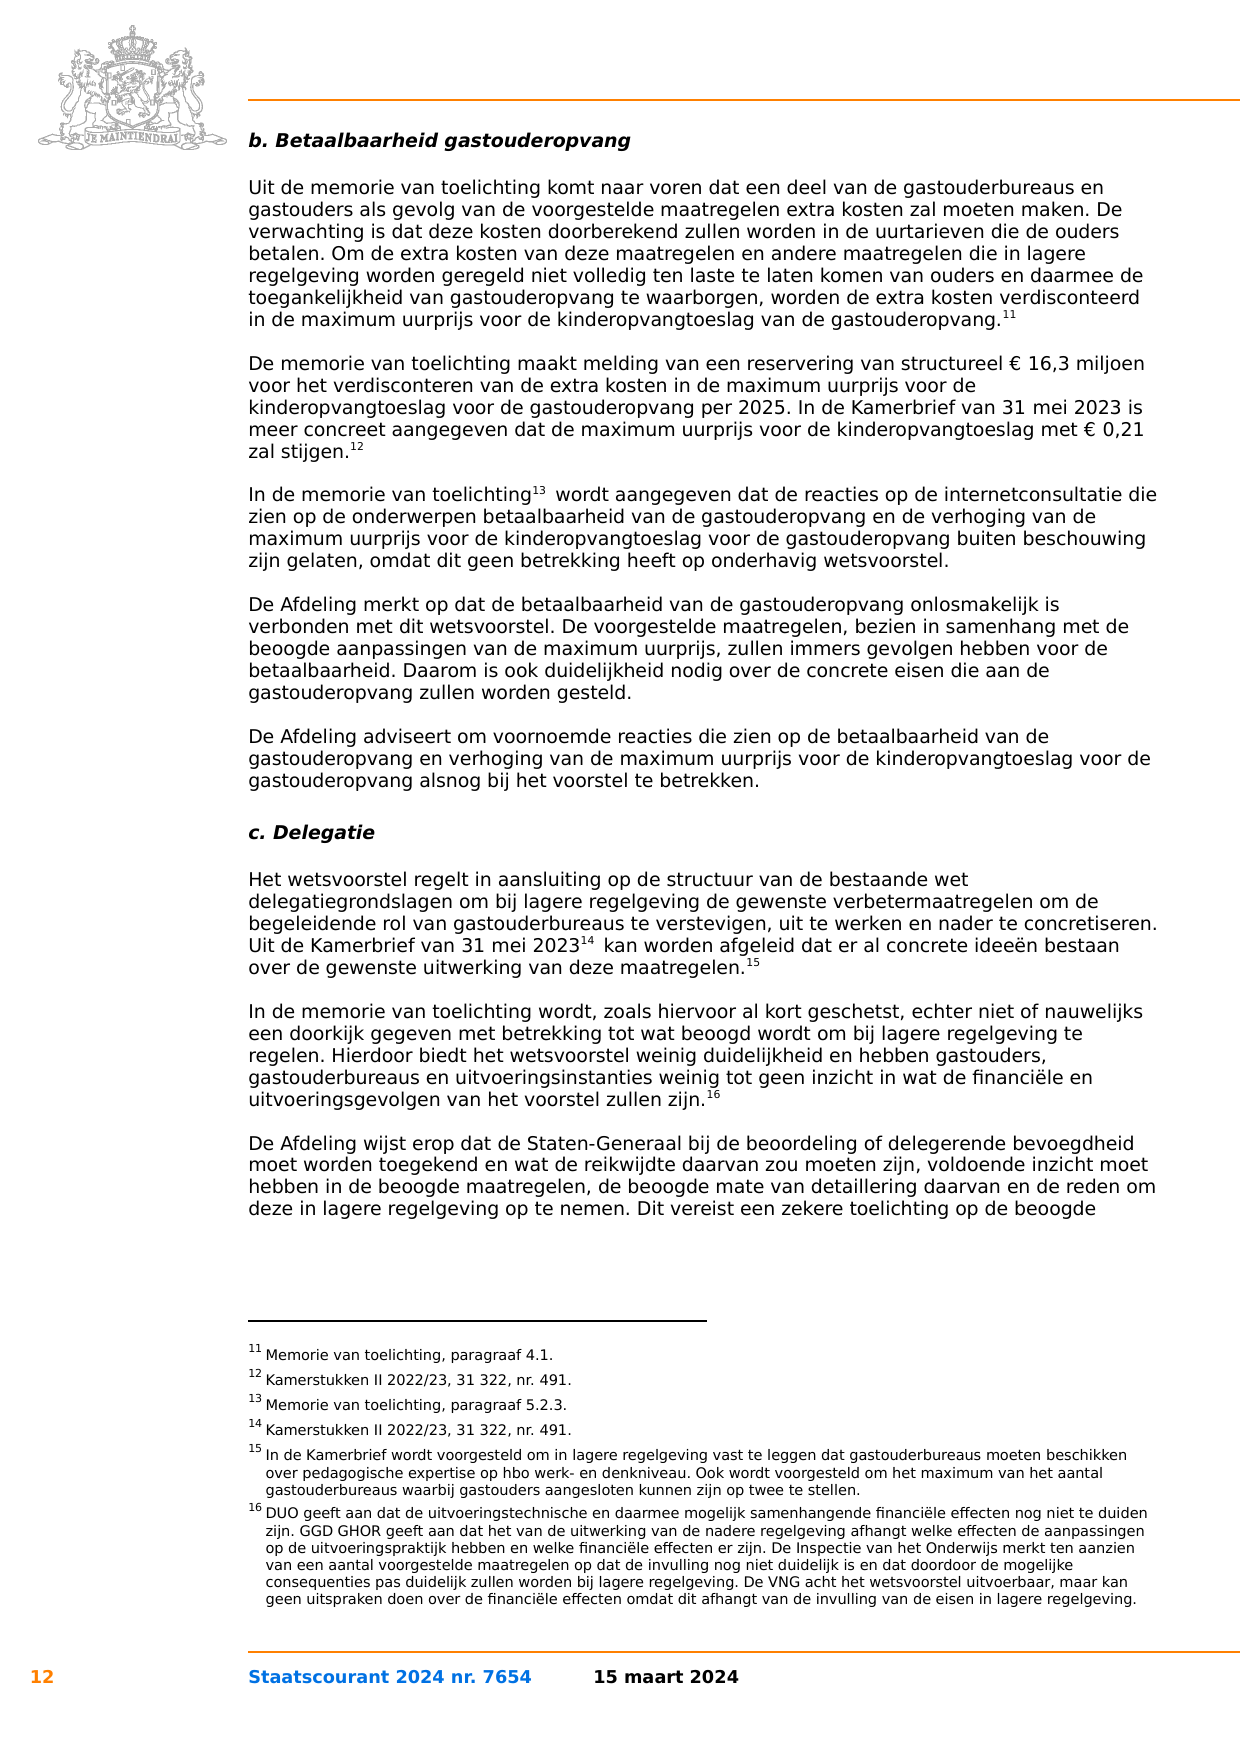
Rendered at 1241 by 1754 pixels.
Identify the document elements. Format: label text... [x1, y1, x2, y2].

text DUO geeft aan dat de uitvoeringstechnische en daarmee mogelijk samenhangende financiële effecten nog niet te duiden zijn. GGD GHOR geeft aan dat het van de uitwerking van de nadere regelgeving afhangt welke effecten de aanpassingen op de uitvoeringspraktijk hebben en welke financiële effecten er zijn. De Inspectie van het Onderwijs merkt ten aanzien van een aantal voorgestelde maatregelen op dat de invulling nog niet duidelijk is en dat doordoor de mogelijke consequenties pas duidelijk zullen worden bij lagere regelgeving. De VNG acht het wetsvoorstel uitvoerbaar, maar kan geen uitspraken doen over de financiële effecten omdat dit afhangt van de invulling van de eisen in lagere regelgeving. [248, 1501, 1163, 1608]
text In de Kamerbrief wordt voorgesteld om in lagere regelgeving vast te leggen dat gastouderbureaus moeten beschikken over pedagogische expertise op hbo werk- en denkniveau. Ook wordt voorgesteld om het maximum van het aantal gastouderbureaus waarbij gastouders aangesloten kunnen zijn op twee te stellen. [248, 1443, 1163, 1498]
text De Afdeling adviseert om voornoemde reacties die zien op de betaalbaarheid van de gastouderopvang en verhoging van de maximum uurprijs voor de kinderopvangtoeslag voor de gastouderopvang alsnog bij het voorstel te betrekken. [248, 726, 1163, 792]
subtitle b. Betaalbaarheid gastouderopvang [248, 130, 1163, 152]
text Kamerstukken II 2022/23, 31 322, nr. 491. [248, 1418, 1163, 1440]
text In de memorie van toelichting wordt, zoals hiervoor al kort geschetst, echter niet of nauwelijks een doorkijk gegeven met betrekking tot wat beoogd wordt om bij lagere regelgeving te regelen. Hierdoor biedt het wetsvoorstel weinig duidelijkheid en hebben gastouders, gastouderbureaus en uitvoeringsinstanties weinig tot geen inzicht in wat de financiële en uitvoeringsgevolgen van het voorstel zullen zijn. [248, 1001, 1163, 1111]
picture [38, 25, 227, 150]
text Het wetsvoorstel regelt in aansluiting op de structuur van de bestaande wet delegatiegrondslagen om bij lagere regelgeving de gewenste verbetermaatregelen om de begeleidende rol van gastouderbureaus te verstevigen, uit te werken en nader te concretiseren. Uit de Kamerbrief van 31 mei 2023 kan worden afgeleid dat er al concrete ideeën bestaan over de gewenste uitwerking van deze maatregelen. [248, 869, 1163, 979]
text De Afdeling wijst erop dat de Staten-Generaal bij de beoordeling of delegerende bevoegdheid moet worden toegekend en wat de reikwijdte daarvan zou moeten zijn, voldoende inzicht moet hebben in de beoogde maatregelen, de beoogde mate van detaillering daarvan en de reden om deze in lagere regelgeving op te nemen. Dit vereist een zekere toelichting op de beoogde [248, 1132, 1163, 1220]
text Memorie van toelichting, paragraaf 5.2.3. [248, 1393, 1163, 1415]
text Uit de memorie van toelichting komt naar voren dat een deel van de gastouderbureaus en gastouders als gevolg van de voorgestelde maatregelen extra kosten zal moeten maken. De verwachting is dat deze kosten doorberekend zullen worden in de uurtarieven die de ouders betalen. Om de extra kosten van deze maatregelen en andere maatregelen die in lagere regelgeving worden geregeld niet volledig ten laste te laten komen van ouders en daarmee de toegankelijkheid van gastouderopvang te waarborgen, worden de extra kosten verdisconteerd in de maximum uurprijs voor de kinderopvangtoeslag van de gastouderopvang. [248, 177, 1163, 331]
subtitle c. Delegatie [248, 822, 1163, 844]
text De Afdeling merkt op dat de betaalbaarheid van de gastouderopvang onlosmakelijk is verbonden met dit wetsvoorstel. De voorgestelde maatregelen, bezien in samenhang met de beoogde aanpassingen van de maximum uurprijs, zullen immers gevolgen hebben voor de betaalbaarheid. Daarom is ook duidelijkheid nodig over de concrete eisen die aan de gastouderopvang zullen worden gesteld. [248, 594, 1163, 704]
text In de memorie van toelichting wordt aangegeven dat de reacties op de internetconsultatie die zien op de onderwerpen betaalbaarheid van de gastouderopvang en de verhoging van de maximum uurprijs voor de kinderopvangtoeslag voor de gastouderopvang buiten beschouwing zijn gelaten, omdat dit geen betrekking heeft op onderhavig wetsvoorstel. [248, 484, 1163, 572]
text Kamerstukken II 2022/23, 31 322, nr. 491. [248, 1368, 1163, 1390]
text De memorie van toelichting maakt melding van een reservering van structureel € 16,3 miljoen voor het verdisconteren van de extra kosten in de maximum uurprijs voor de kinderopvangtoeslag voor de gastouderopvang per 2025. In de Kamerbrief van 31 mei 2023 is meer concreet aangegeven dat de maximum uurprijs voor de kinderopvangtoeslag met € 0,21 zal stijgen. [248, 353, 1163, 462]
text Memorie van toelichting, paragraaf 4.1. [248, 1343, 1163, 1365]
